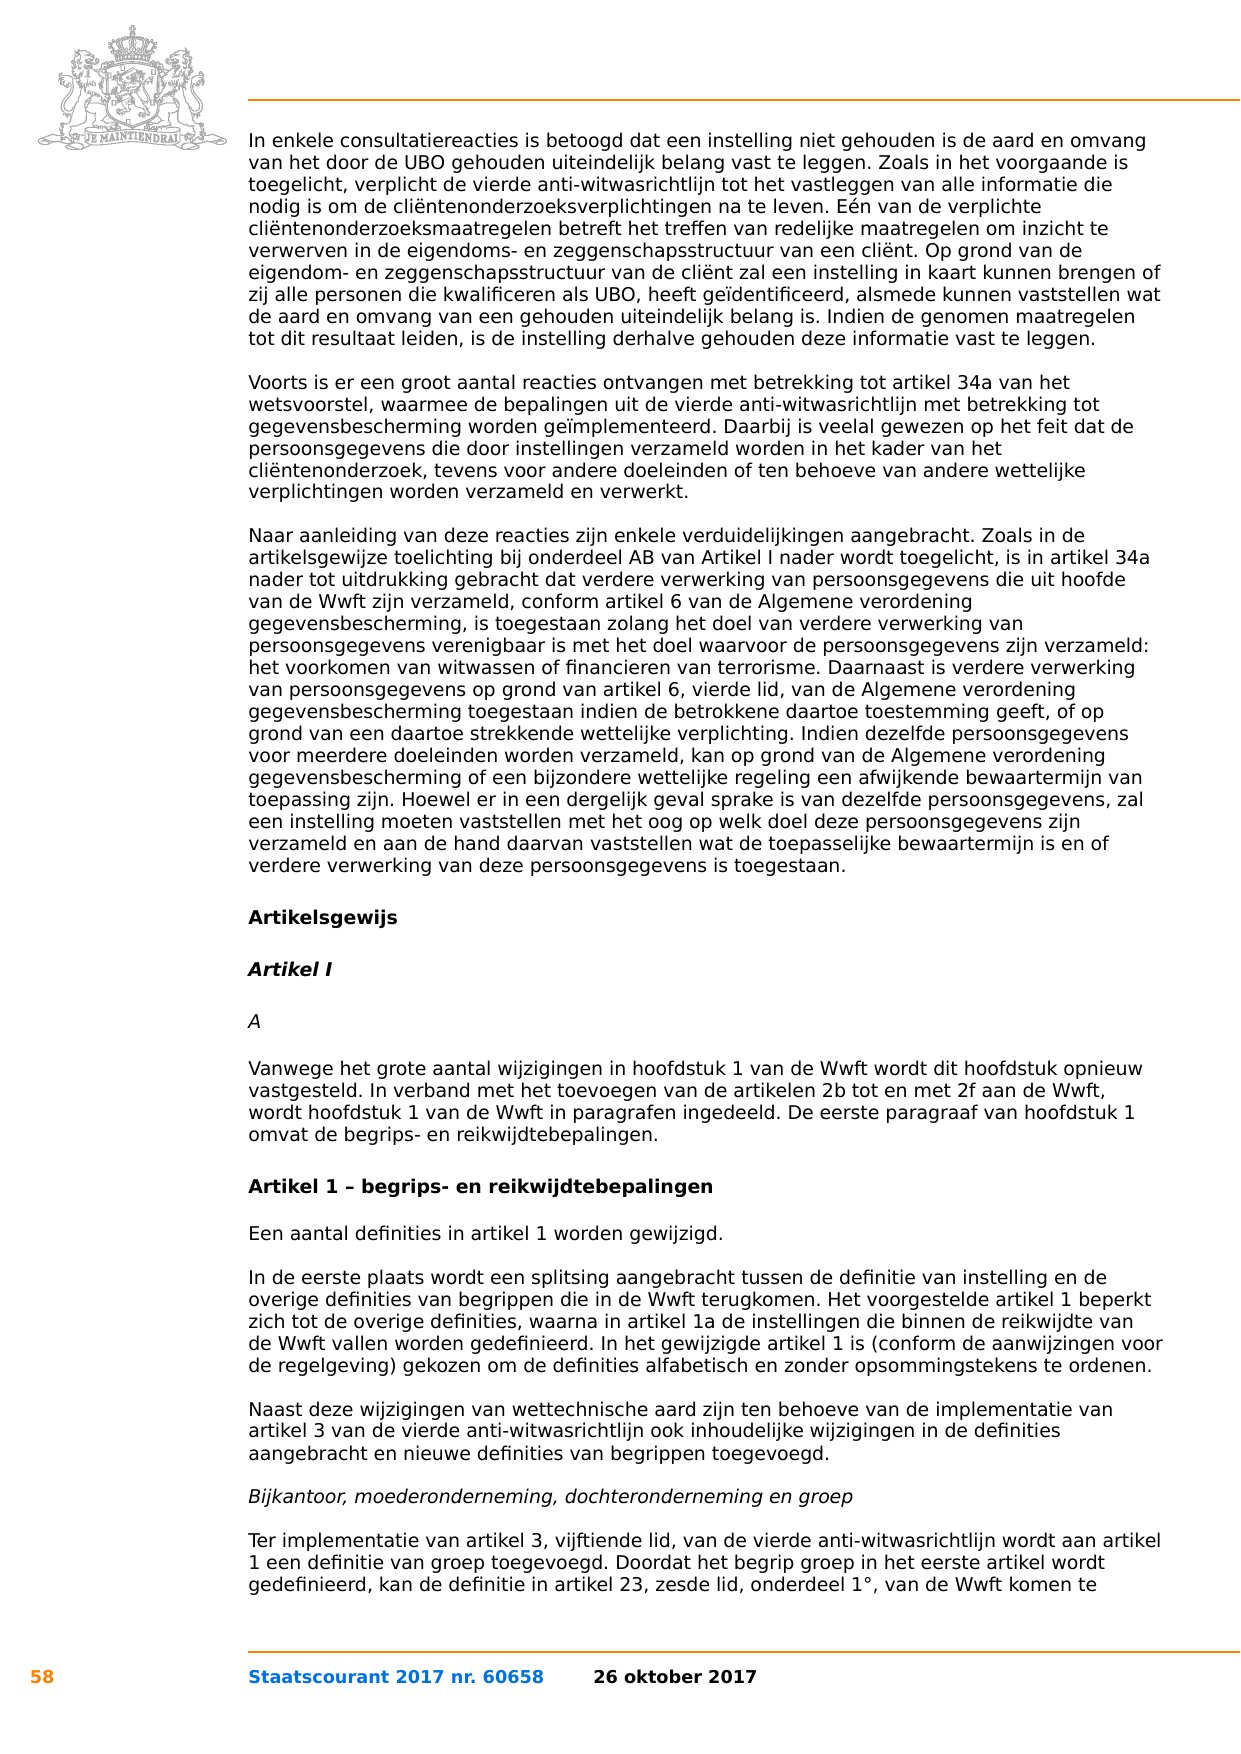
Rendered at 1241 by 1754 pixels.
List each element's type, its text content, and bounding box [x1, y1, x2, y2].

text Naar aanleiding van deze reacties zijn enkele verduidelijkingen aangebracht. Zoals in de artikelsgewijze toelichting bij onderdeel AB van Artikel I nader wordt toegelicht, is in artikel 34a nader tot uitdrukking gebracht dat verdere verwerking van persoonsgegevens die uit hoofde van de Wwft zijn verzameld, conform artikel 6 van de Algemene verordening gegevensbescherming, is toegestaan zolang het doel van verdere verwerking van persoonsgegevens verenigbaar is met het doel waarvoor de persoonsgegevens zijn verzameld: het voorkomen van witwassen of financieren van terrorisme. Daarnaast is verdere verwerking van persoonsgegevens op grond van artikel 6, vierde lid, van de Algemene verordening gegevensbescherming toegestaan indien de betrokkene daartoe toestemming geeft, of op grond van een daartoe strekkende wettelijke verplichting. Indien dezelfde persoonsgegevens voor meerdere doeleinden worden verzameld, kan op grond van de Algemene verordening gegevensbescherming of een bijzondere wettelijke regeling een afwijkende bewaartermijn van toepassing zijn. Hoewel er in een dergelijk geval sprake is van dezelfde persoonsgegevens, zal een instelling moeten vaststellen met het oog op welk doel deze persoonsgegevens zijn verzameld en aan de hand daarvan vaststellen wat de toepasselijke bewaartermijn is en of verdere verwerking van deze persoonsgegevens is toegestaan. [248, 525, 1163, 877]
picture [38, 25, 227, 150]
subtitle Artikelsgewijs [248, 907, 1163, 929]
subtitle A [248, 1011, 1163, 1033]
text Ter implementatie van artikel 3, vijftiende lid, van de vierde anti-witwasrichtlijn wordt aan artikel 1 een definitie van groep toegevoegd. Doordat het begrip groep in het eerste artikel wordt gedefinieerd, kan de definitie in artikel 23, zesde lid, onderdeel 1°, van de Wwft komen te [248, 1530, 1163, 1596]
text Vanwege het grote aantal wijzigingen in hoofdstuk 1 van de Wwft wordt dit hoofdstuk opnieuw vastgesteld. In verband met het toevoegen van de artikelen 2b tot en met 2f aan de Wwft, wordt hoofdstuk 1 van de Wwft in paragrafen ingedeeld. De eerste paragraaf van hoofdstuk 1 omvat de begrips- en reikwijdtebepalingen. [248, 1058, 1163, 1146]
text Naast deze wijzigingen van wettechnische aard zijn ten behoeve van de implementatie van artikel 3 van de vierde anti-witwasrichtlijn ook inhoudelijke wijzigingen in de definities aangebracht en nieuwe definities van begrippen toegevoegd. [248, 1398, 1163, 1464]
text Voorts is er een groot aantal reacties ontvangen met betrekking tot artikel 34a van het wetsvoorstel, waarmee de bepalingen uit de vierde anti-witwasrichtlijn met betrekking tot gegevensbescherming worden geïmplementeerd. Daarbij is veelal gewezen op het feit dat de persoonsgegevens die door instellingen verzameld worden in het kader van het cliëntenonderzoek, tevens voor andere doeleinden of ten behoeve van andere wettelijke verplichtingen worden verzameld en verwerkt. [248, 372, 1163, 503]
subtitle Artikel I [248, 959, 1163, 981]
text In enkele consultatiereacties is betoogd dat een instelling niet gehouden is de aard en omvang van het door de UBO gehouden uiteindelijk belang vast te leggen. Zoals in het voorgaande is toegelicht, verplicht de vierde anti-witwasrichtlijn tot het vastleggen van alle informatie die nodig is om de cliëntenonderzoeksverplichtingen na te leven. Eén van de verplichte cliëntenonderzoeksmaatregelen betreft het treffen van redelijke maatregelen om inzicht te verwerven in de eigendoms- en zeggenschapsstructuur van een cliënt. Op grond van de eigendom- en zeggenschapsstructuur van de cliënt zal een instelling in kaart kunnen brengen of zij alle personen die kwalificeren als UBO, heeft geïdentificeerd, alsmede kunnen vaststellen wat de aard en omvang van een gehouden uiteindelijk belang is. Indien de genomen maatregelen tot dit resultaat leiden, is de instelling derhalve gehouden deze informatie vast te leggen. [248, 130, 1163, 350]
text Een aantal definities in artikel 1 worden gewijzigd. [248, 1223, 1163, 1245]
subtitle Artikel 1 – begrips- en reikwijdtebepalingen [248, 1176, 1163, 1198]
text In de eerste plaats wordt een splitsing aangebracht tussen de definitie van instelling en de overige definities van begrippen die in de Wwft terugkomen. Het voorgestelde artikel 1 beperkt zich tot de overige definities, waarna in artikel 1a de instellingen die binnen de reikwijdte van de Wwft vallen worden gedefinieerd. In het gewijzigde artikel 1 is (conform de aanwijzingen voor de regelgeving) gekozen om de definities alfabetisch en zonder opsommingstekens te ordenen. [248, 1267, 1163, 1377]
subtitle Bijkantoor, moederonderneming, dochteronderneming en groep [248, 1486, 1163, 1508]
